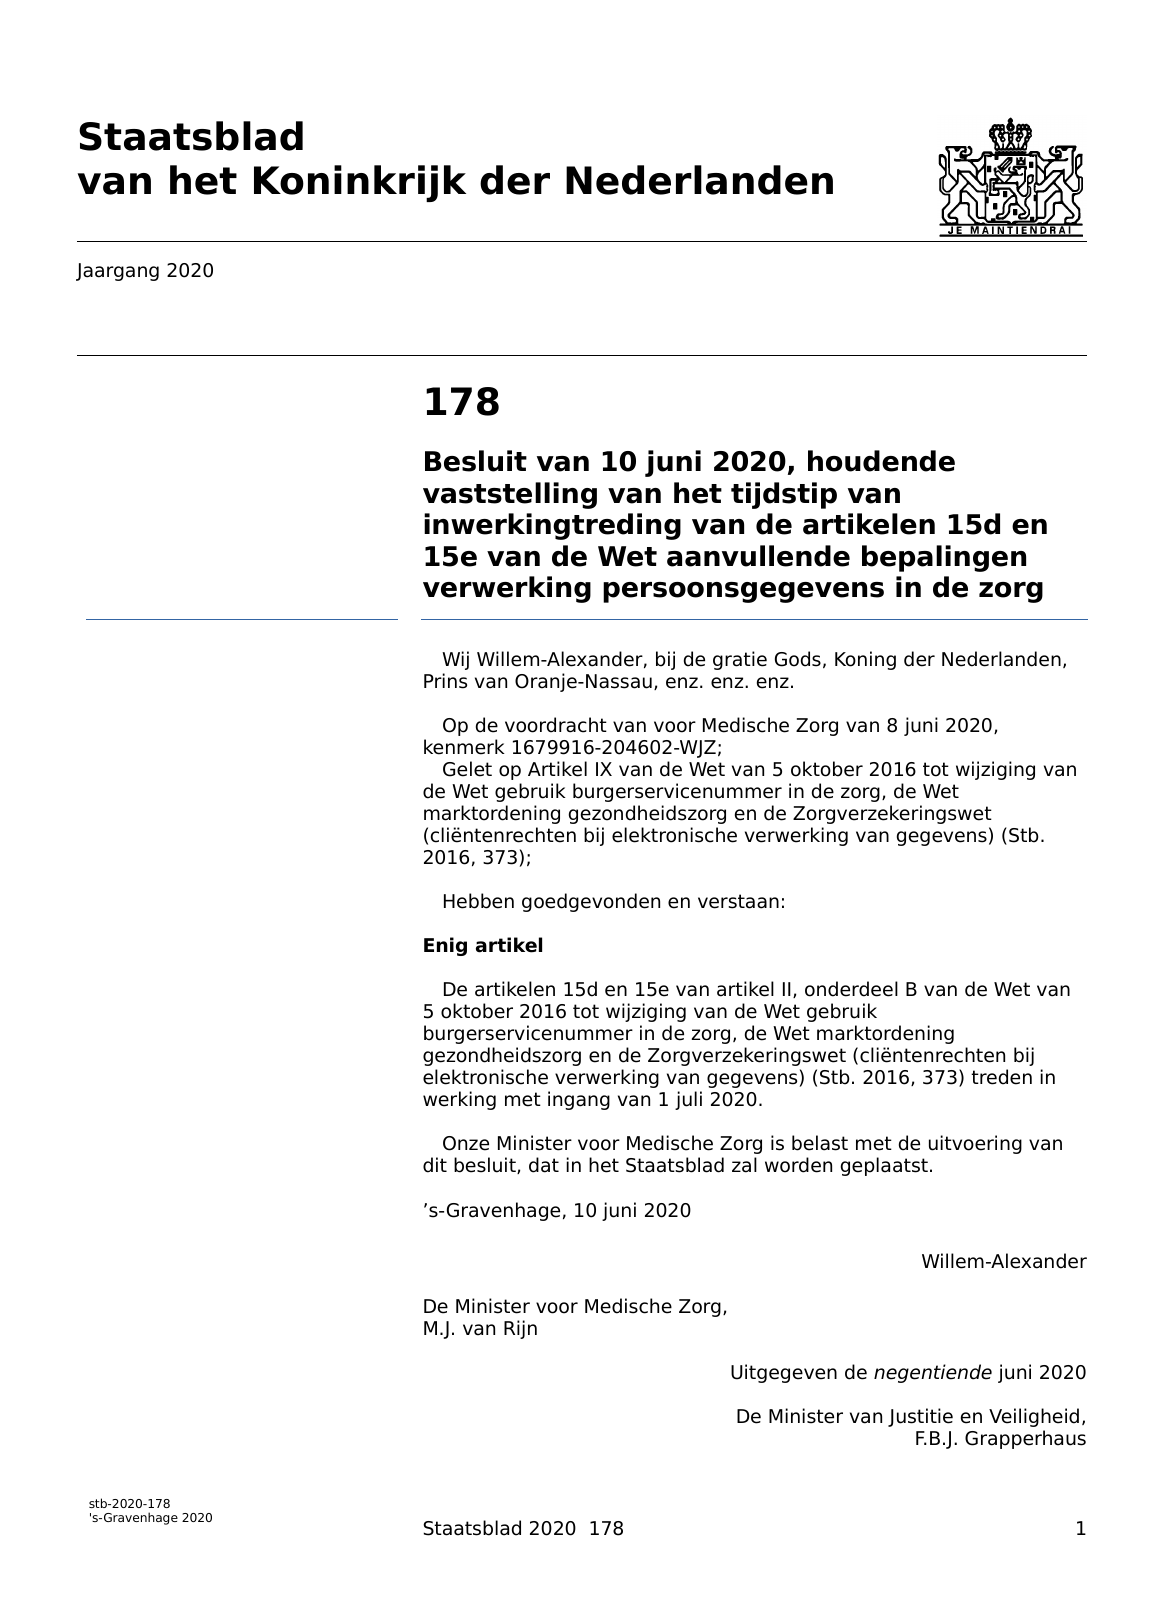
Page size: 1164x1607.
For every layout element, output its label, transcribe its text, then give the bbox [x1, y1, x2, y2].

text Wij Willem-Alexander, bij de gratie Gods, Koning der Nederlanden, Prins van Oranje-Nassau, enz. enz. enz. [422, 649, 1087, 693]
text Onze Minister voor Medische Zorg is belast met de uitvoering van dit besluit, dat in het Staatsblad zal worden geplaatst. [422, 1133, 1087, 1177]
subtitle Enig artikel [422, 935, 1087, 957]
table_header Staatsblad van het Koninkrijk der Nederlanden [77, 100, 886, 241]
text stb-2020-178 [88, 1497, 323, 1511]
text De Minister voor Medische Zorg, M.J. van Rijn [422, 1296, 1087, 1339]
text Op de voordracht van voor Medische Zorg van 8 juni 2020, kenmerk 1679916-204602-WJZ; [422, 715, 1087, 759]
text Uitgegeven de negentiende juni 2020 [422, 1362, 1087, 1384]
text De Minister van Justitie en Veiligheid, F.B.J. Grapperhaus [422, 1406, 1087, 1450]
picture [936, 115, 1087, 240]
text Willem-Alexander [422, 1251, 1087, 1273]
text Besluit van 10 juni 2020, houdende vaststelling van het tijdstip van inwerkingtreding van de artikelen 15d en 15e van de Wet aanvullende bepalingen verwerking persoonsgegevens in de zorg [422, 447, 1087, 604]
subtitle 178 [422, 381, 1087, 424]
table_cell Jaargang 2020 [77, 242, 1087, 355]
text ’s-Gravenhage, 10 juni 2020 [422, 1199, 1087, 1221]
text De artikelen 15d en 15e van artikel II, onderdeel B van de Wet van 5 oktober 2016 tot wijziging van de Wet gebruik burgerservicenummer in de zorg, de Wet marktordening gezondheidszorg en de Zorgverzekeringswet (cliëntenrechten bij elektronische verwerking van gegevens) (Stb. 2016, 373) treden in werking met ingang van 1 juli 2020. [422, 979, 1087, 1111]
text Hebben goedgevonden en verstaan: [422, 891, 1087, 913]
text 's-Gravenhage 2020 [88, 1511, 323, 1525]
text Gelet op Artikel IX van de Wet van 5 oktober 2016 tot wijziging van de Wet gebruik burgerservicenummer in de zorg, de Wet marktordening gezondheidszorg en de Zorgverzekeringswet (cliëntenrechten bij elektronische verwerking van gegevens) (Stb. 2016, 373); [422, 759, 1087, 869]
table_header [886, 100, 1087, 241]
